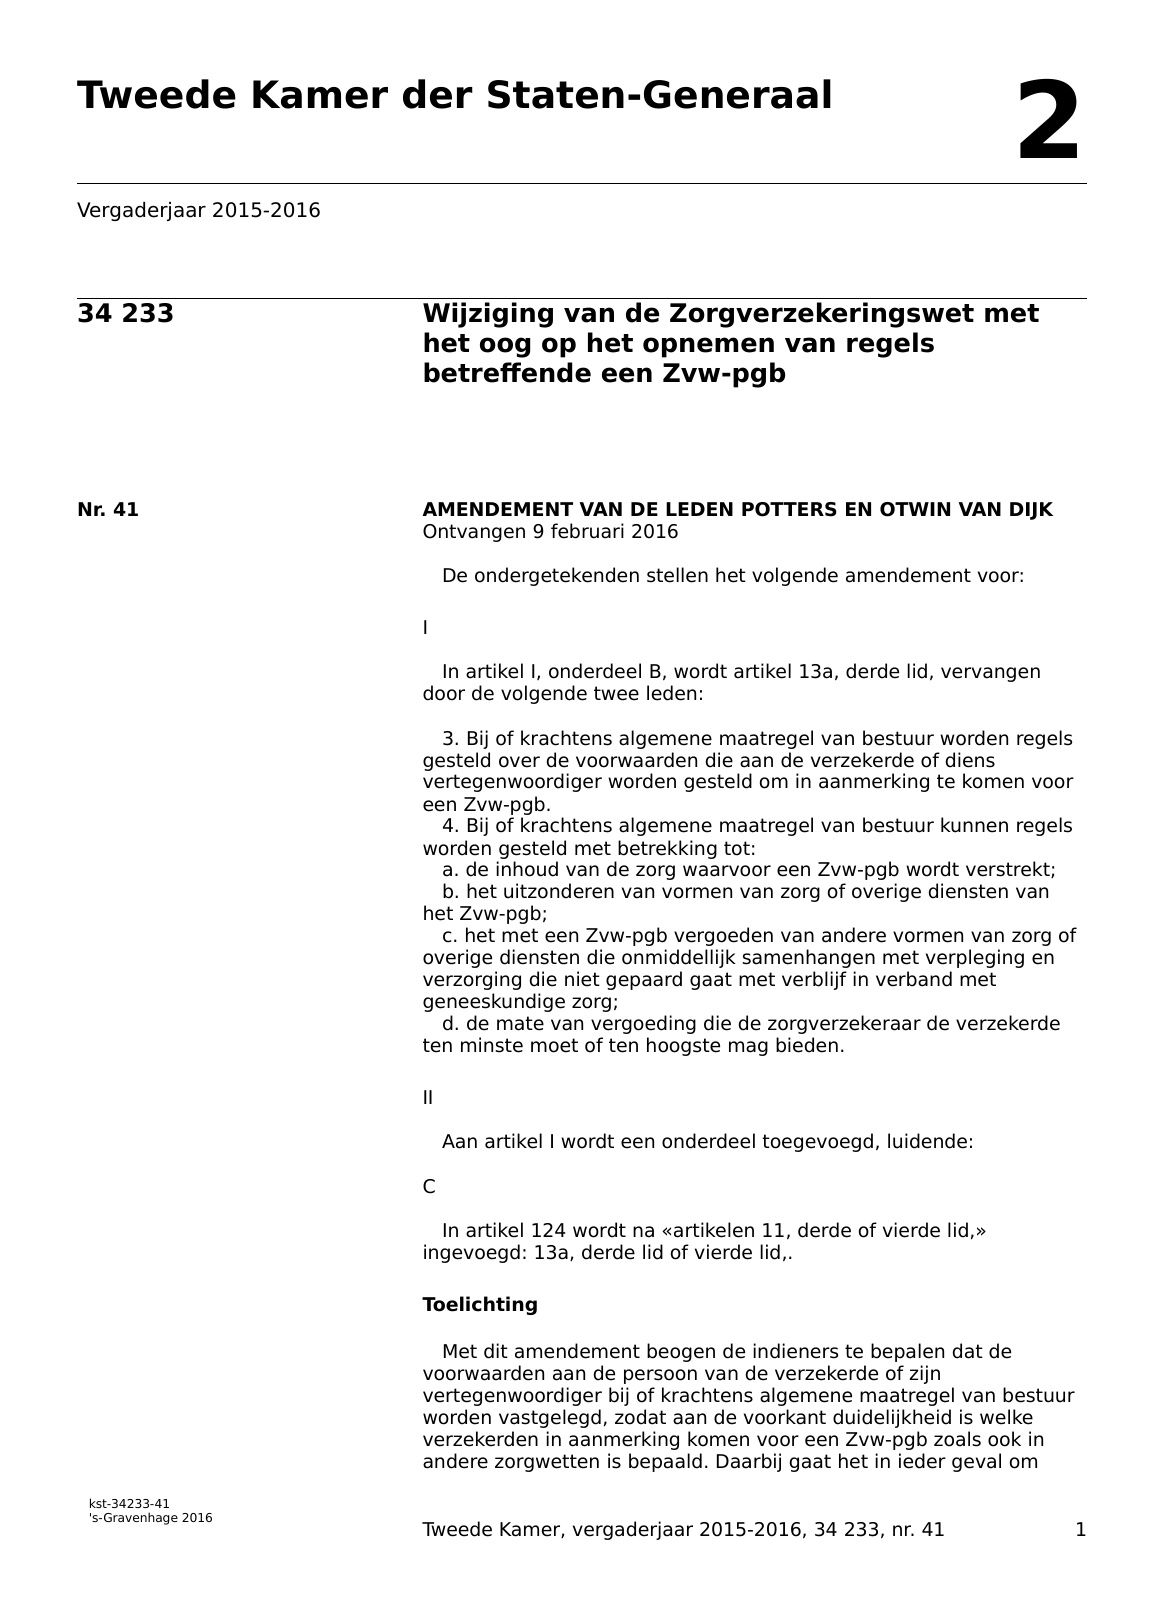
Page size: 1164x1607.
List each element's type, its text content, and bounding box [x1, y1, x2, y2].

text b. het uitzonderen van vormen van zorg of overige diensten van het Zvw-pgb; [422, 881, 1087, 925]
text Met dit amendement beogen de indieners te bepalen dat de voorwaarden aan de persoon van de verzekerde of zijn vertegenwoordiger bij of krachtens algemene maatregel van bestuur worden vastgelegd, zodat aan de voorkant duidelijkheid is welke verzekerden in aanmerking komen voor een Zvw-pgb zoals ook in andere zorgwetten is bepaald. Daarbij gaat het in ieder geval om [422, 1341, 1087, 1472]
text d. de mate van vergoeding die de zorgverzekeraar de verzekerde ten minste moet of ten hoogste mag bieden. [422, 1013, 1087, 1057]
subtitle II [422, 1087, 1087, 1109]
text C [422, 1176, 1087, 1197]
subtitle Toelichting [422, 1294, 1087, 1316]
subtitle I [422, 617, 1087, 639]
subtitle 34 233 Wijziging van de Zorgverzekeringswet met het oog op het opnemen van regels betreffende een Zvw-pgb [77, 299, 1087, 388]
subtitle Nr. 41 AMENDEMENT VAN DE LEDEN POTTERS EN OTWIN VAN DIJK [77, 499, 1087, 521]
table_header 2 [886, 59, 1087, 183]
text 4. Bij of krachtens algemene maatregel van bestuur kunnen regels worden gesteld met betrekking tot: [422, 815, 1087, 859]
text In artikel 124 wordt na «artikelen 11, derde of vierde lid,» ingevoegd: 13a, derde lid of vierde lid,. [422, 1220, 1087, 1264]
text a. de inhoud van de zorg waarvoor een Zvw-pgb wordt verstrekt; [422, 859, 1087, 881]
text 3. Bij of krachtens algemene maatregel van bestuur worden regels gesteld over de voorwaarden die aan de verzekerde of diens vertegenwoordiger worden gesteld om in aanmerking te komen voor een Zvw-pgb. [422, 727, 1087, 815]
table_cell Vergaderjaar 2015-2016 [77, 184, 1087, 298]
text c. het met een Zvw-pgb vergoeden van andere vormen van zorg of overige diensten die onmiddellijk samenhangen met verpleging en verzorging die niet gepaard gaat met verblijf in verband met geneeskundige zorg; [422, 925, 1087, 1013]
text In artikel I, onderdeel B, wordt artikel 13a, derde lid, vervangen door de volgende twee leden: [422, 661, 1087, 705]
text Aan artikel I wordt een onderdeel toegevoegd, luidende: [422, 1131, 1087, 1153]
table_header Tweede Kamer der Staten-Generaal [77, 59, 886, 183]
text kst-34233-41 [88, 1497, 323, 1511]
text 's-Gravenhage 2016 [88, 1511, 323, 1525]
text Ontvangen 9 februari 2016 [422, 521, 1087, 543]
text De ondergetekenden stellen het volgende amendement voor: [422, 565, 1087, 587]
